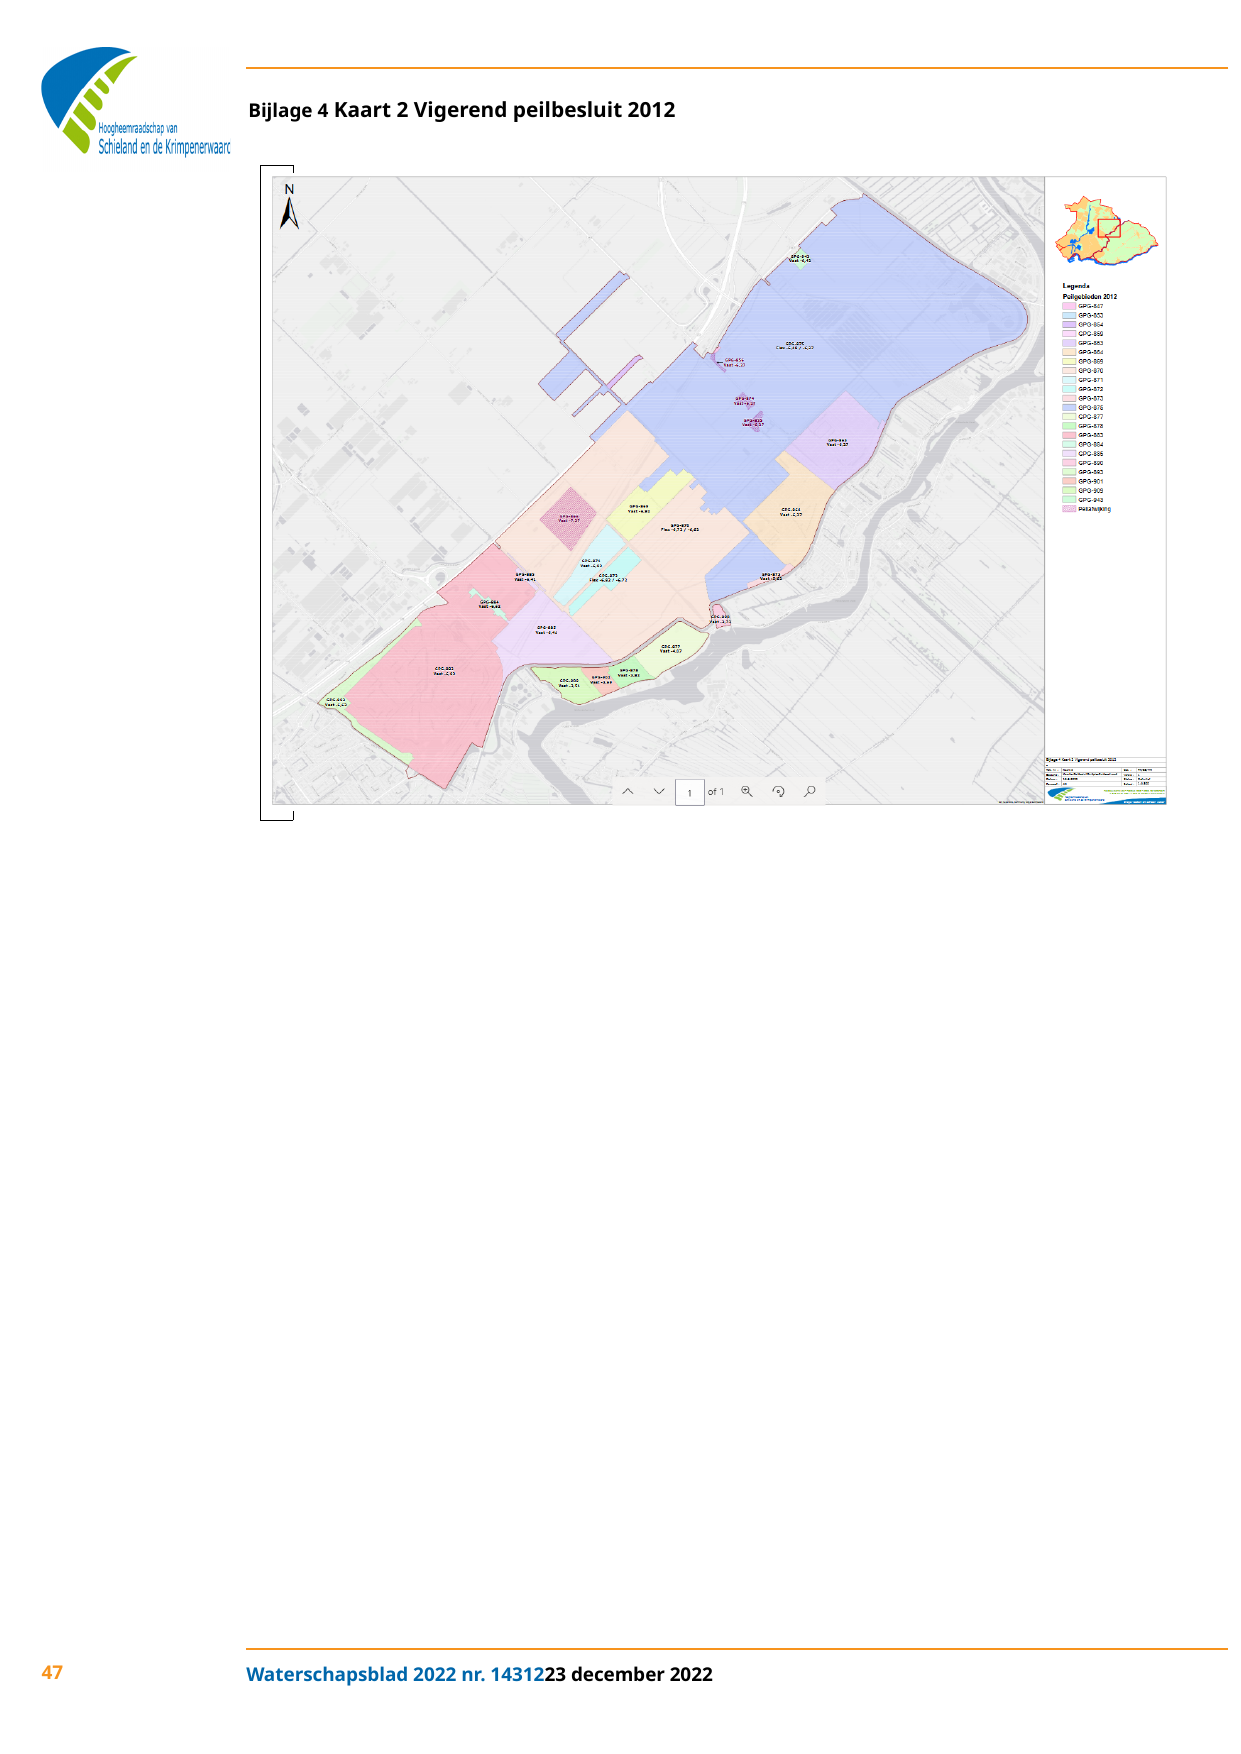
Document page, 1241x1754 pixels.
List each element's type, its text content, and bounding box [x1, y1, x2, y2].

text Bijlage 4 Kaart 2 Vigerend peilbesluit 2012 [248, 95, 1152, 123]
picture [268, 173, 1173, 811]
picture [41, 47, 231, 172]
